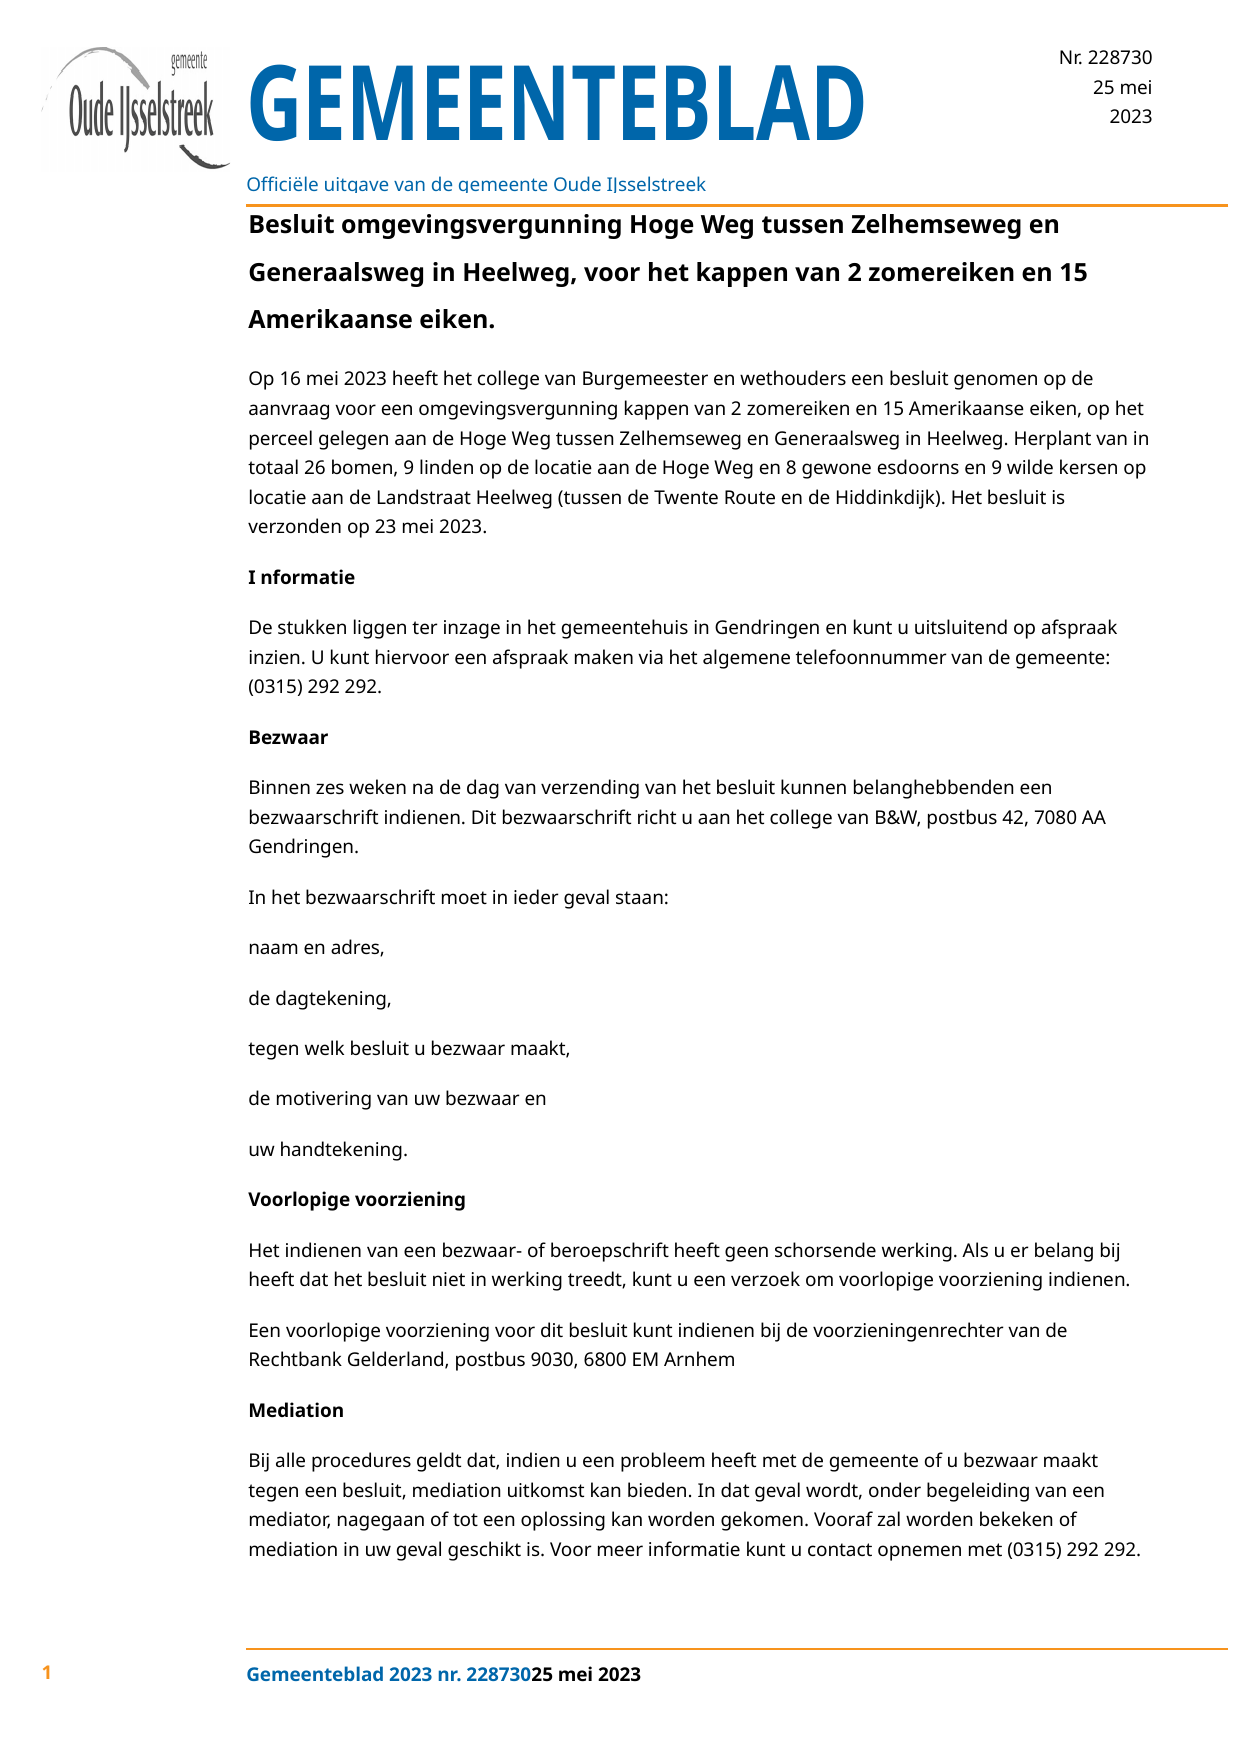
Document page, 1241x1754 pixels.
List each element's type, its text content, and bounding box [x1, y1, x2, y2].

text Een voorlopige voorziening voor dit besluit kunt indienen bij de voorzieningenrechter van de Rechtbank Gelderland, postbus 9030, 6800 EM Arnhem [248, 1317, 1152, 1372]
text tegen welk besluit u bezwaar maakt, [248, 1035, 1152, 1061]
text Het indienen van een bezwaar- of beroepschrift heeft geen schorsende werking. Als u er belang bij heeft dat het besluit niet in werking treedt, kunt u een verzoek om voorlopige voorziening indienen. [248, 1237, 1152, 1292]
text uw handtekening. [248, 1136, 1152, 1162]
text In het bezwaarschrift moet in ieder geval staan: [248, 884, 1152, 909]
text Bezwaar [248, 724, 1152, 749]
text I nformatie [248, 564, 1152, 589]
text de motivering van uw bezwaar en [248, 1086, 1152, 1111]
text Voorlopige voorziening [248, 1186, 1152, 1212]
text Bij alle procedures geldt dat, indien u een probleem heeft met de gemeente of u bezwaar maakt tegen een besluit, mediation uitkomst kan bieden. In dat geval wordt, onder begeleiding van een mediator, nagegaan of tot een oplossing kan worden gekomen. Vooraf zal worden bekeken of mediation in uw geval geschikt is. Voor meer informatie kunt u contact opnemen met (0315) 292 292. [248, 1447, 1152, 1562]
text De stukken liggen ter inzage in het gemeentehuis in Gendringen en kunt u uitsluitend op afspraak inzien. U kunt hiervoor een afspraak maken via het algemene telefoonnummer van de gemeente: (0315) 292 292. [248, 614, 1152, 699]
picture [41, 47, 231, 172]
text Besluit omgevingsvergunning Hoge Weg tussen Zelhemseweg en Generaalsweg in Heelweg, voor het kappen van 2 zomereiken en 15 Amerikaanse eiken. [248, 207, 1152, 336]
text Op 16 mei 2023 heeft het college van Burgemeester en wethouders een besluit genomen op de aanvraag voor een omgevingsvergunning kappen van 2 zomereiken en 15 Amerikaanse eiken, op het perceel gelegen aan de Hoge Weg tussen Zelhemseweg en Generaalsweg in Heelweg. Herplant van in totaal 26 bomen, 9 linden op de locatie aan de Hoge Weg en 8 gewone esdoorns en 9 wilde kersen op locatie aan de Landstraat Heelweg (tussen de Twente Route en de Hiddinkdijk). Het besluit is verzonden op 23 mei 2023. [248, 366, 1152, 539]
text de dagtekening, [248, 985, 1152, 1010]
text naam en adres, [248, 934, 1152, 960]
text Binnen zes weken na de dag van verzending van het besluit kunnen belanghebbenden een bezwaarschrift indienen. Dit bezwaarschrift richt u aan het college van B&W, postbus 42, 7080 AA Gendringen. [248, 774, 1152, 859]
text Mediation [248, 1397, 1152, 1422]
